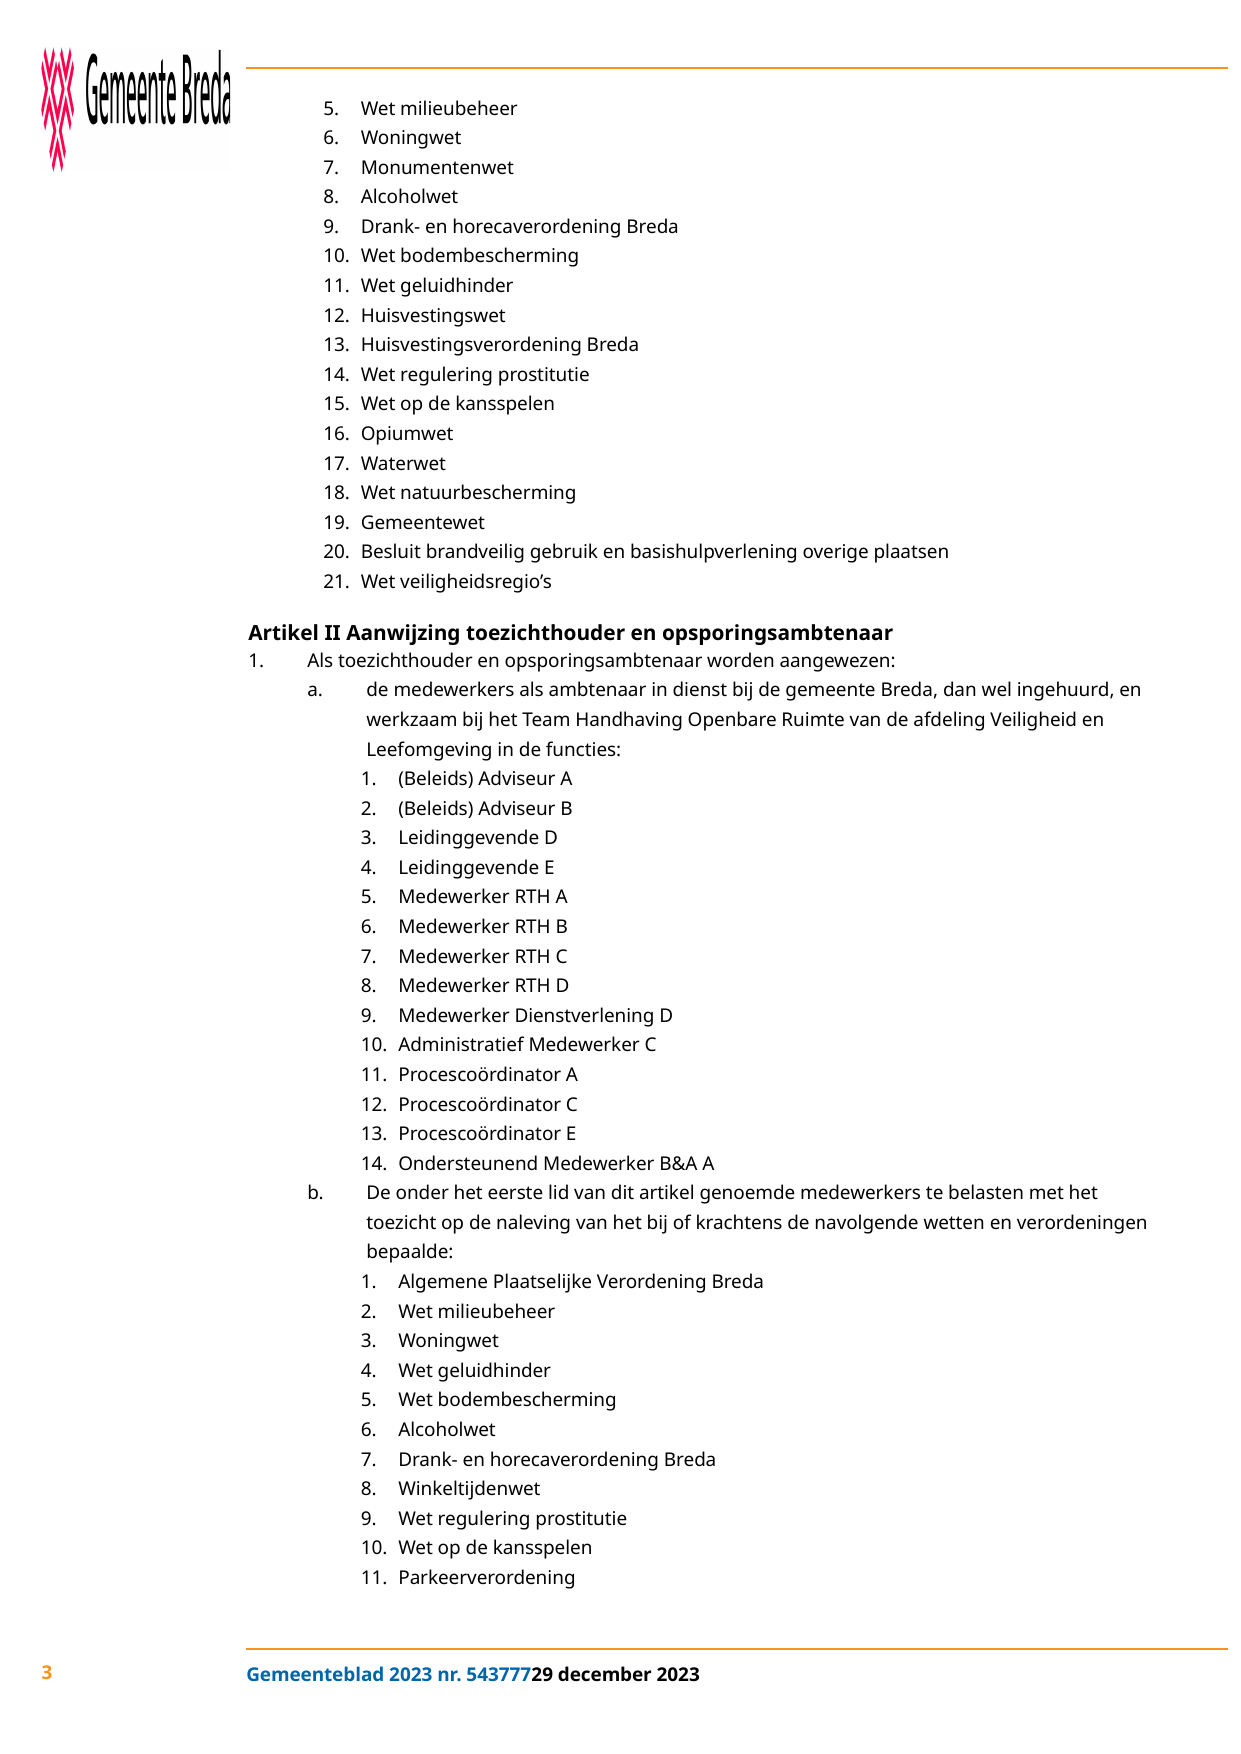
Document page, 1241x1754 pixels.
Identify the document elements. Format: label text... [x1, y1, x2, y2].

list Besluit brandveilig gebruik en basishulpverlening overige plaatsen [323, 538, 1152, 564]
list Parkeerverordening [361, 1564, 1152, 1590]
list Wet regulering prostitutie [323, 361, 1152, 387]
list de medewerkers als ambtenaar in dienst bij de gemeente Breda, dan wel ingehuurd, en werkzaam bij het Team Handhaving Openbare Ruimte van de afdeling Veiligheid en Leefomgeving in de functies: [307, 677, 1152, 761]
list Administratief Medewerker C [361, 1032, 1152, 1057]
list Wet op de kansspelen [361, 1534, 1152, 1560]
list Procescoördinator C [361, 1091, 1152, 1116]
list Huisvestingsverordening Breda [323, 331, 1152, 357]
list Opiumwet [323, 420, 1152, 446]
list Algemene Plaatselijke Verordening Breda [361, 1268, 1152, 1294]
list Medewerker RTH D [361, 972, 1152, 998]
list Huisvestingswet [323, 302, 1152, 328]
picture [41, 47, 231, 172]
list Wet bodembescherming [361, 1387, 1152, 1412]
list Als toezichthouder en opsporingsambtenaar worden aangewezen: [248, 647, 1152, 673]
list Wet veiligheidsregio’s [323, 568, 1152, 594]
list Alcoholwet [323, 183, 1152, 209]
list Medewerker RTH B [361, 913, 1152, 939]
list De onder het eerste lid van dit artikel genoemde medewerkers te belasten met het toezicht op de naleving van het bij of krachtens de navolgende wetten en verordeningen bepaalde: [307, 1179, 1152, 1264]
list Wet bodembescherming [323, 243, 1152, 268]
list Wet natuurbescherming [323, 479, 1152, 505]
list Winkeltijdenwet [361, 1475, 1152, 1501]
list Wet geluidhinder [361, 1357, 1152, 1383]
list Medewerker Dienstverlening D [361, 1002, 1152, 1028]
list Leidinggevende E [361, 854, 1152, 880]
list Medewerker RTH C [361, 943, 1152, 968]
list Medewerker RTH A [361, 884, 1152, 909]
list Leidinggevende D [361, 824, 1152, 850]
list Waterwet [323, 450, 1152, 476]
list Wet milieubeheer [361, 1298, 1152, 1323]
list (Beleids) Adviseur B [361, 795, 1152, 821]
text Artikel II Aanwijzing toezichthouder en opsporingsambtenaar [248, 618, 1152, 647]
list Monumentenwet [323, 154, 1152, 180]
list Alcoholwet [361, 1416, 1152, 1442]
list Drank- en horecaverordening Breda [323, 213, 1152, 239]
list (Beleids) Adviseur A [361, 765, 1152, 791]
list Wet milieubeheer [323, 95, 1152, 121]
list Wet op de kansspelen [323, 391, 1152, 416]
list Drank- en horecaverordening Breda [361, 1446, 1152, 1471]
list Wet geluidhinder [323, 272, 1152, 298]
list Ondersteunend Medewerker B&A A [361, 1150, 1152, 1176]
list Woningwet [323, 124, 1152, 150]
list Woningwet [361, 1327, 1152, 1353]
list Procescoördinator E [361, 1120, 1152, 1146]
list Gemeentewet [323, 509, 1152, 535]
list Wet regulering prostitutie [361, 1505, 1152, 1531]
list Procescoördinator A [361, 1061, 1152, 1087]
